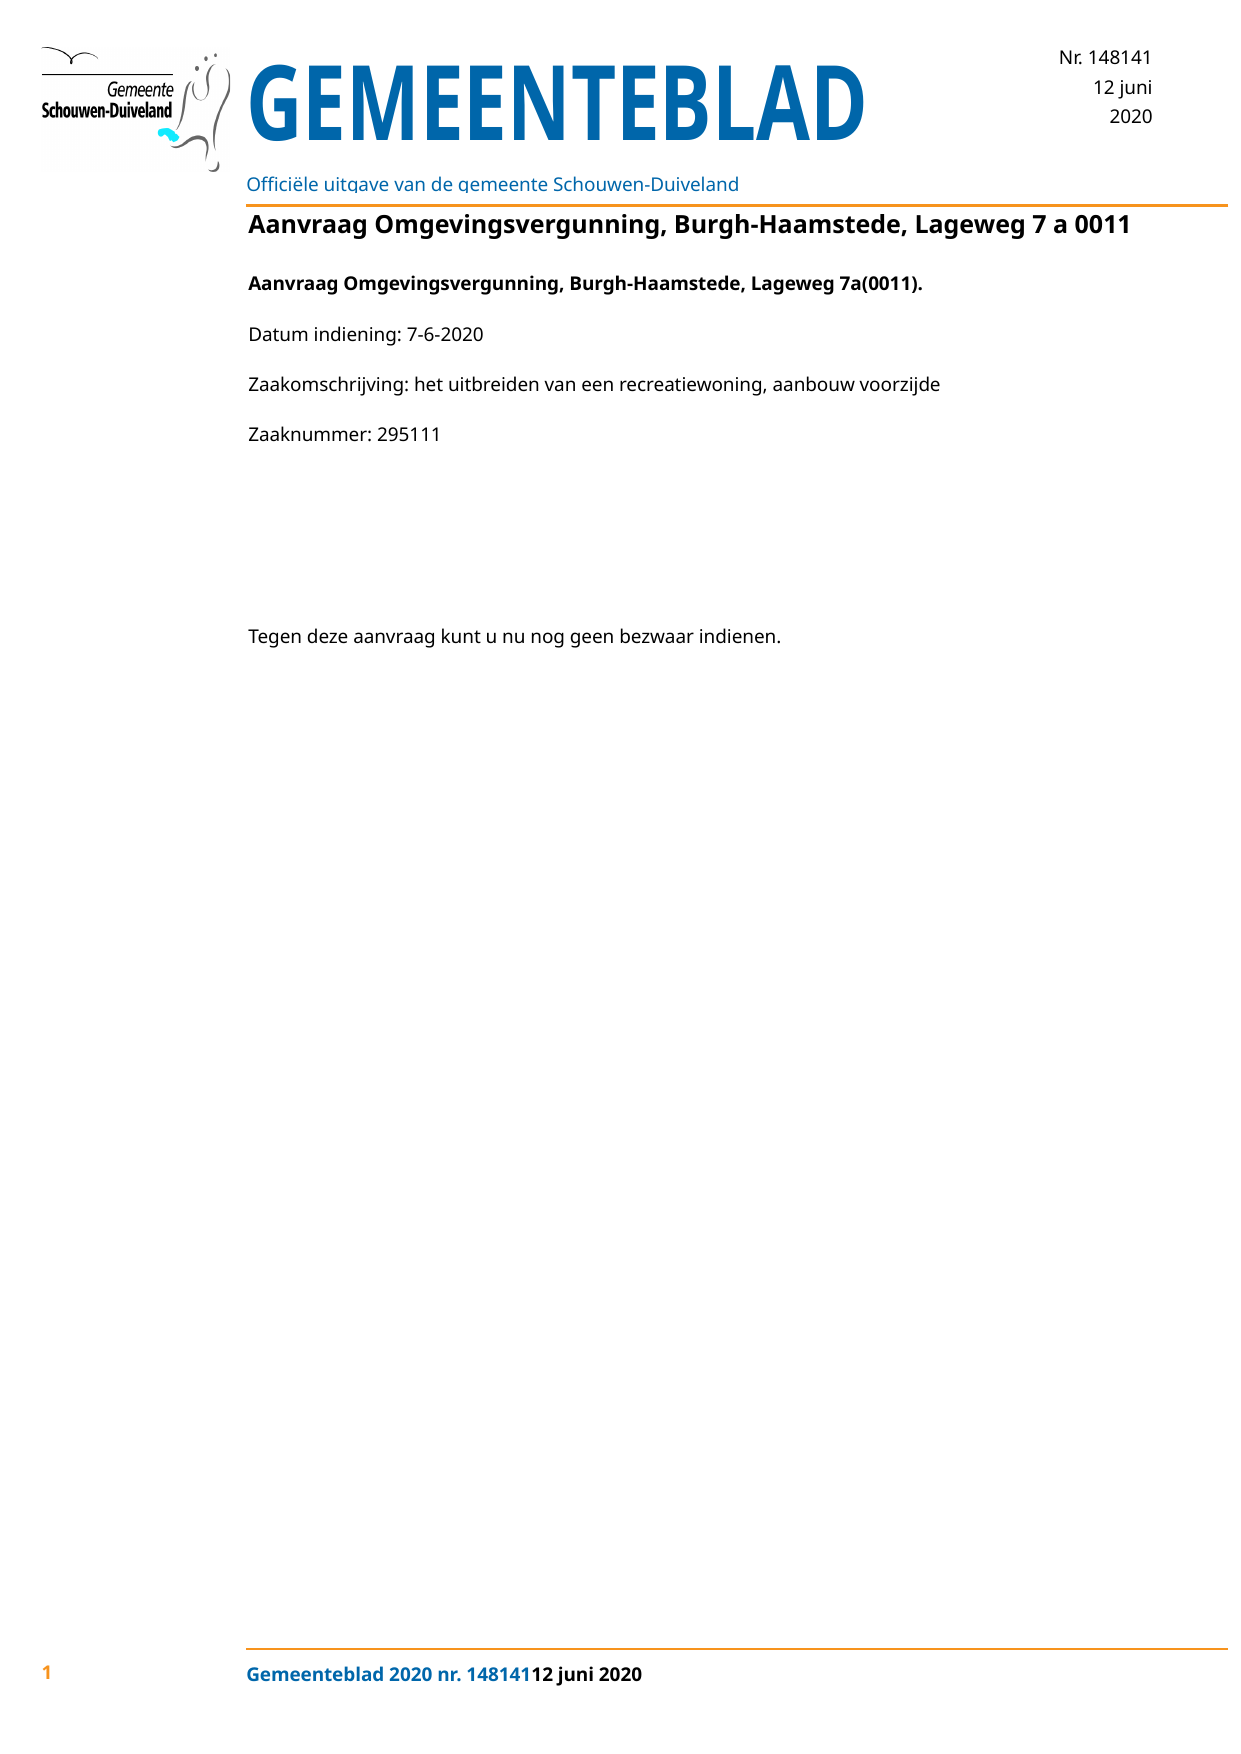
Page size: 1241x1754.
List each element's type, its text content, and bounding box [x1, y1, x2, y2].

text Aanvraag Omgevingsvergunning, Burgh-Haamstede, Lageweg 7a(0011). [248, 270, 1152, 296]
text Datum indiening: 7-6-2020 [248, 321, 1152, 346]
text Zaaknummer: 295111 [248, 422, 1152, 447]
text Zaakomschrijving: het uitbreiden van een recreatiewoning, aanbouw voorzijde [248, 371, 1152, 397]
text Aanvraag Omgevingsvergunning, Burgh-Haamstede, Lageweg 7 a 0011 [248, 207, 1152, 241]
text Tegen deze aanvraag kunt u nu nog geen bezwaar indienen. [248, 623, 1152, 649]
picture [41, 47, 231, 172]
